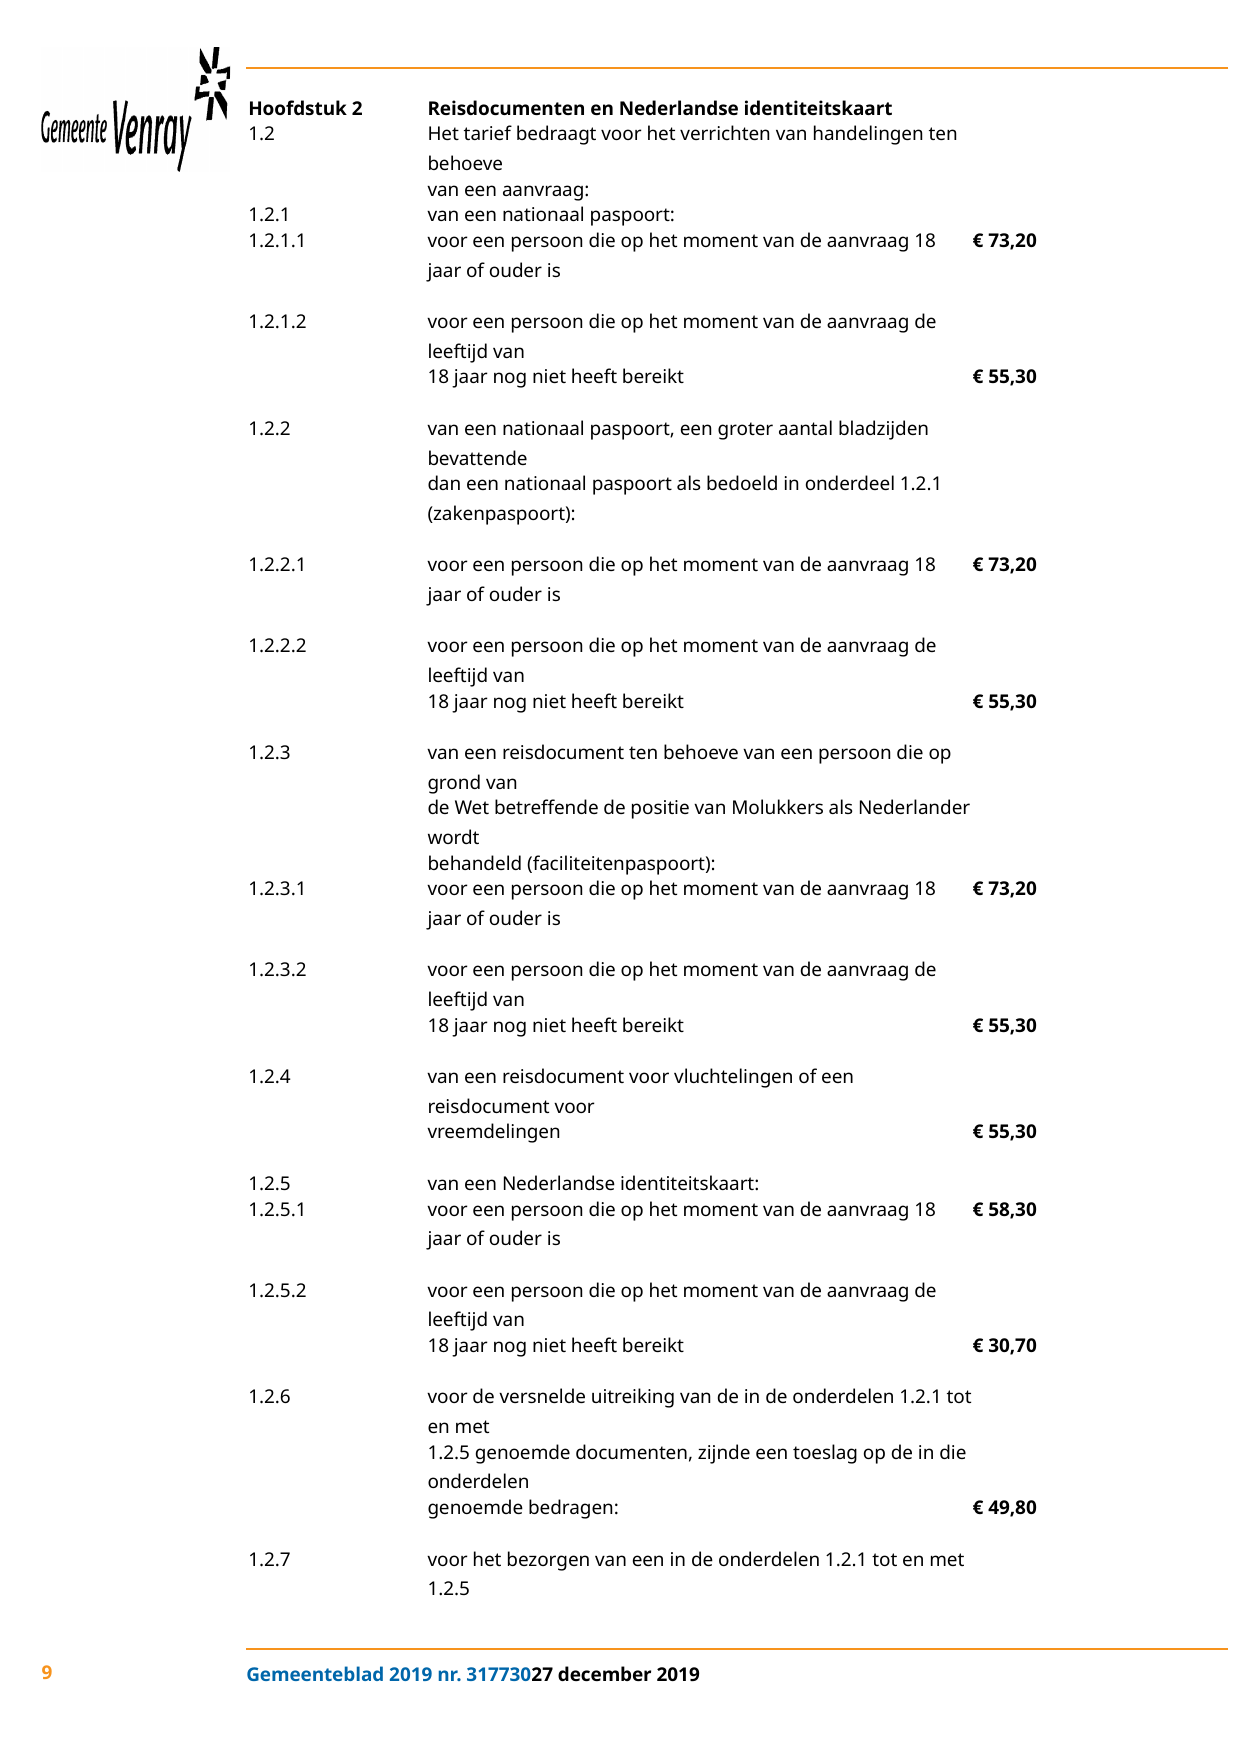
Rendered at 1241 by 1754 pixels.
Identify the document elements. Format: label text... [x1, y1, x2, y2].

table_cell [248, 1520, 427, 1546]
table_cell [973, 1170, 1152, 1196]
table_cell de Wet betreffende de positie van Molukkers als Nederlander wordt [427, 795, 972, 850]
table_cell [973, 202, 1152, 227]
table_cell [427, 714, 972, 739]
table_cell [248, 1119, 427, 1144]
table_cell [973, 1251, 1152, 1277]
table_cell [248, 1012, 427, 1038]
table_cell [248, 389, 427, 415]
table_cell [973, 1358, 1152, 1384]
table_cell van een nationaal paspoort: [427, 202, 972, 227]
table_cell 1.2.5 genoemde documenten, zijnde een toeslag op de in die onderdelen [427, 1439, 972, 1494]
table_cell [973, 931, 1152, 957]
table_cell van een nationaal paspoort, een groter aantal bladzijden bevattende [427, 415, 972, 470]
table_cell [973, 176, 1152, 202]
table_cell [427, 1520, 972, 1546]
table_cell 18 jaar nog niet heeft bereikt [427, 364, 972, 389]
table_cell [248, 283, 427, 308]
table_cell voor een persoon die op het moment van de aanvraag 18 jaar of ouder is [427, 1196, 972, 1251]
table_cell [427, 389, 972, 415]
table_cell [248, 931, 427, 957]
table_cell vreemdelingen [427, 1119, 972, 1144]
table_cell [973, 1384, 1152, 1439]
table_cell 1.2.2.2 [248, 633, 427, 688]
table_cell [973, 121, 1152, 176]
table_cell € 73,20 [973, 227, 1152, 283]
table_cell [973, 607, 1152, 632]
table_cell 1.2.5.1 [248, 1196, 427, 1251]
table_cell € 58,30 [973, 1196, 1152, 1251]
table_cell 1.2.1.1 [248, 227, 427, 283]
table_cell [973, 1064, 1152, 1119]
table_cell 1.2.5.2 [248, 1277, 427, 1332]
table_cell [427, 1145, 972, 1170]
table_cell voor een persoon die op het moment van de aanvraag de leeftijd van [427, 633, 972, 688]
table_cell voor de versnelde uitreiking van de in de onderdelen 1.2.1 tot en met [427, 1384, 972, 1439]
table_cell [973, 1145, 1152, 1170]
table_cell [248, 1145, 427, 1170]
table_cell voor een persoon die op het moment van de aanvraag 18 jaar of ouder is [427, 876, 972, 931]
table_cell [427, 526, 972, 551]
table_cell [248, 526, 427, 551]
table_cell [973, 470, 1152, 526]
table_cell [248, 1439, 427, 1494]
table_cell voor een persoon die op het moment van de aanvraag 18 jaar of ouder is [427, 551, 972, 607]
table_cell € 55,30 [973, 364, 1152, 389]
table_cell voor een persoon die op het moment van de aanvraag de leeftijd van [427, 308, 972, 364]
table_cell [973, 1038, 1152, 1063]
table_cell genoemde bedragen: [427, 1494, 972, 1520]
table_cell € 73,20 [973, 551, 1152, 607]
table_cell [427, 1358, 972, 1384]
table_cell 1.2.1 [248, 202, 427, 227]
table_cell [973, 415, 1152, 470]
table_cell [248, 1038, 427, 1063]
table_cell [973, 308, 1152, 364]
table_cell [973, 739, 1152, 794]
table_cell [973, 1546, 1152, 1601]
table_cell [973, 795, 1152, 850]
table_cell [427, 607, 972, 632]
table_cell [973, 283, 1152, 308]
table_cell Hoofdstuk 2 [248, 95, 427, 121]
table_cell € 55,30 [973, 1012, 1152, 1038]
table_cell dan een nationaal paspoort als bedoeld in onderdeel 1.2.1 (zakenpaspoort): [427, 470, 972, 526]
table_cell 1.2.6 [248, 1384, 427, 1439]
table_cell [248, 850, 427, 876]
table_cell [248, 688, 427, 713]
table_cell 1.2.7 [248, 1546, 427, 1601]
table_cell [973, 389, 1152, 415]
table_cell [973, 526, 1152, 551]
table_cell [248, 176, 427, 202]
table_cell 1.2.2.1 [248, 551, 427, 607]
table_cell van een aanvraag: [427, 176, 972, 202]
table_cell [427, 283, 972, 308]
table_cell van een reisdocument voor vluchtelingen of een reisdocument voor [427, 1064, 972, 1119]
table_cell 1.2.3.2 [248, 957, 427, 1012]
table_cell 1.2.3.1 [248, 876, 427, 931]
table_cell voor het bezorgen van een in de onderdelen 1.2.1 tot en met 1.2.5 [427, 1546, 972, 1601]
table_cell [973, 1277, 1152, 1332]
table_cell [248, 1358, 427, 1384]
table_cell [427, 1251, 972, 1277]
table_cell 1.2.5 [248, 1170, 427, 1196]
table_cell voor een persoon die op het moment van de aanvraag de leeftijd van [427, 957, 972, 1012]
table_cell € 55,30 [973, 688, 1152, 713]
table_cell 18 jaar nog niet heeft bereikt [427, 1332, 972, 1358]
table_cell 1.2.1.2 [248, 308, 427, 364]
table_cell [973, 850, 1152, 876]
table_cell [427, 1038, 972, 1063]
table_cell 18 jaar nog niet heeft bereikt [427, 1012, 972, 1038]
table_cell € 30,70 [973, 1332, 1152, 1358]
table_cell van een reisdocument ten behoeve van een persoon die op grond van [427, 739, 972, 794]
table_cell 18 jaar nog niet heeft bereikt [427, 688, 972, 713]
table_cell [248, 795, 427, 850]
table_cell Reisdocumenten en Nederlandse identiteitskaart [427, 95, 972, 121]
table_cell behandeld (faciliteitenpaspoort): [427, 850, 972, 876]
table_cell [973, 633, 1152, 688]
table_cell [248, 1251, 427, 1277]
picture [41, 47, 231, 172]
table_cell [248, 607, 427, 632]
table_cell [973, 95, 1152, 121]
table_cell [248, 470, 427, 526]
table_cell van een Nederlandse identiteitskaart: [427, 1170, 972, 1196]
table_cell [973, 714, 1152, 739]
table_cell [248, 1494, 427, 1520]
table_cell voor een persoon die op het moment van de aanvraag 18 jaar of ouder is [427, 227, 972, 283]
table_cell € 55,30 [973, 1119, 1152, 1144]
table_cell 1.2.4 [248, 1064, 427, 1119]
table_cell [248, 364, 427, 389]
table_cell 1.2.3 [248, 739, 427, 794]
table_cell [973, 957, 1152, 1012]
table_cell Het tarief bedraagt voor het verrichten van handelingen ten behoeve [427, 121, 972, 176]
table_cell [248, 714, 427, 739]
table_cell [973, 1439, 1152, 1494]
table_cell € 49,80 [973, 1494, 1152, 1520]
table_cell [973, 1520, 1152, 1546]
table_cell € 73,20 [973, 876, 1152, 931]
table_cell [427, 931, 972, 957]
table_cell 1.2.2 [248, 415, 427, 470]
table_cell [248, 1332, 427, 1358]
table_cell 1.2 [248, 121, 427, 176]
table_cell voor een persoon die op het moment van de aanvraag de leeftijd van [427, 1277, 972, 1332]
